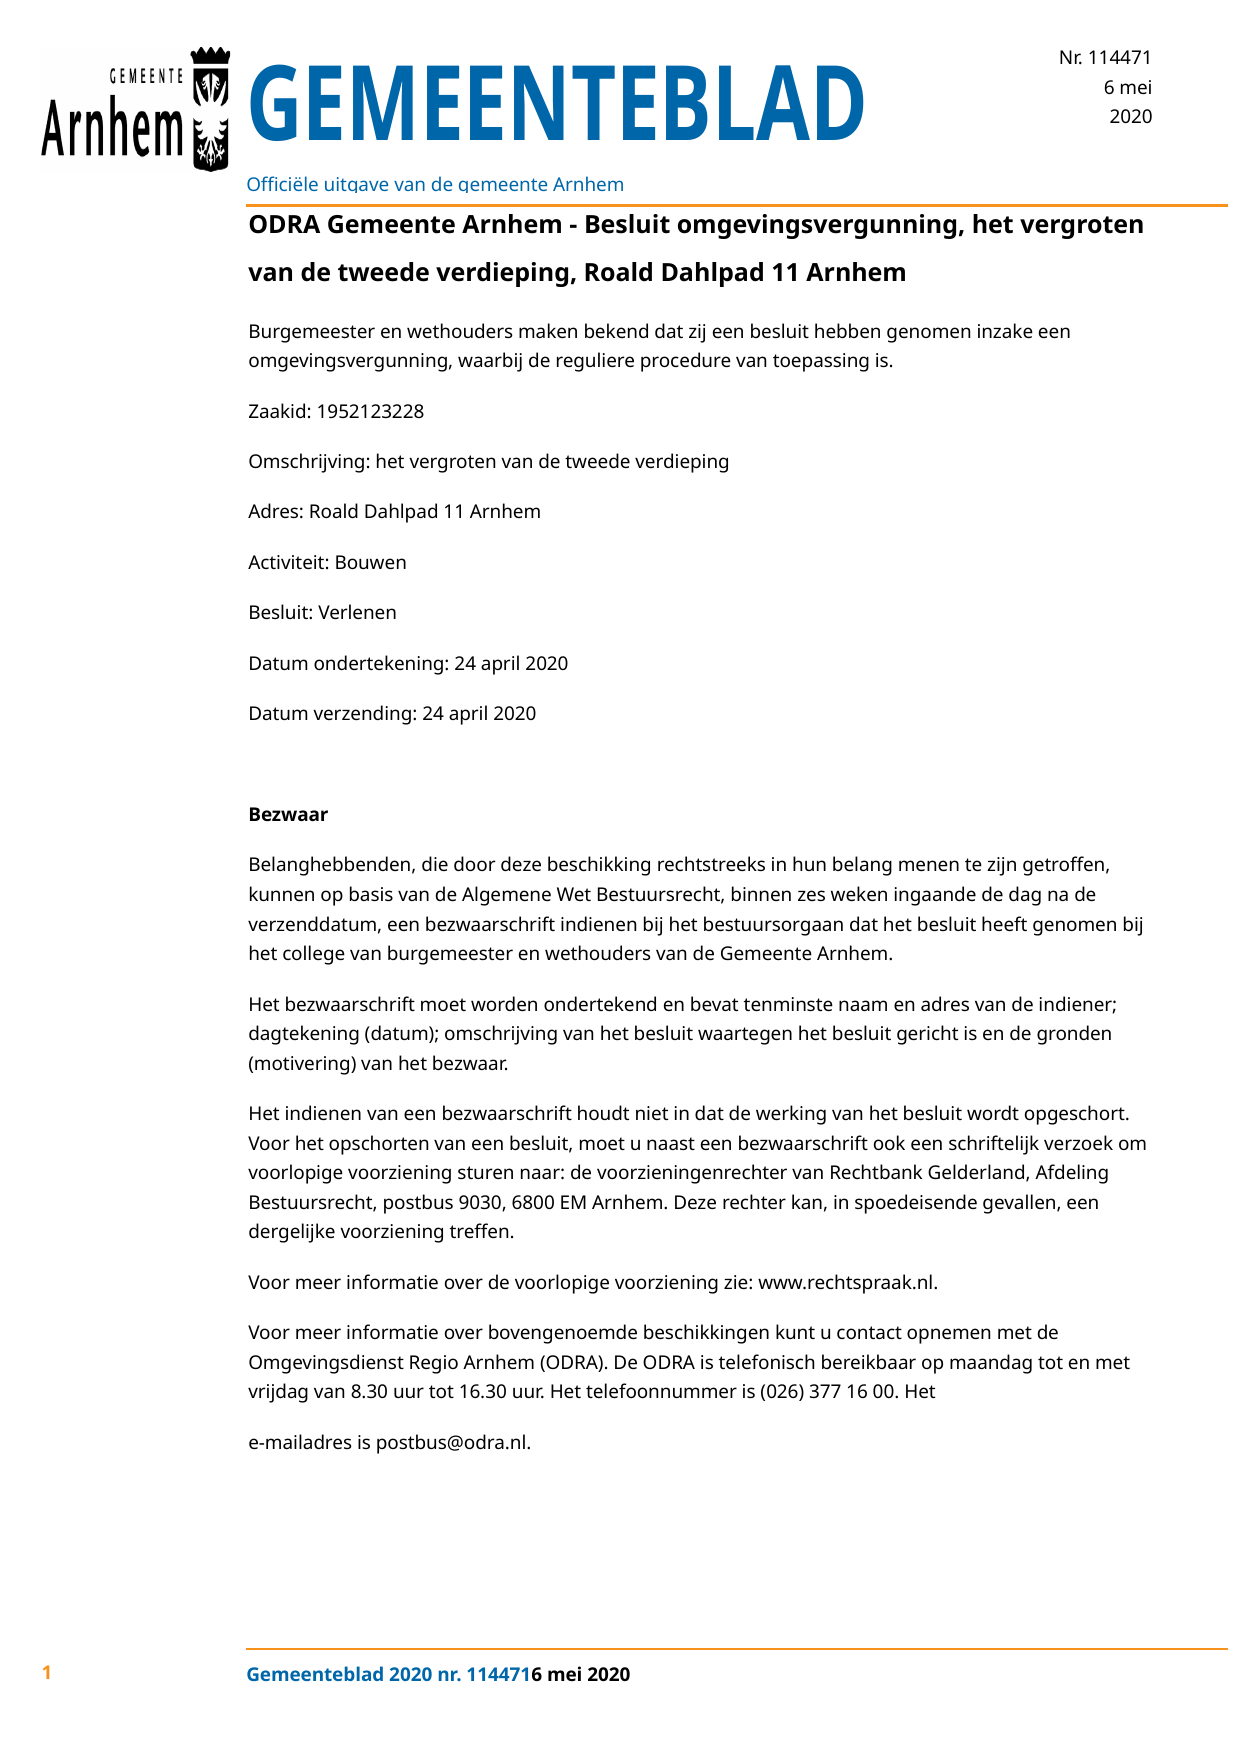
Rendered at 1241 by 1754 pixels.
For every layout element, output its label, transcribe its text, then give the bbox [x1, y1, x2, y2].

text Zaakid: 1952123228 [248, 398, 1152, 424]
text Voor meer informatie over de voorlopige voorziening zie: www.rechtspraak.nl. [248, 1269, 1152, 1295]
text Besluit: Verlenen [248, 599, 1152, 625]
text Datum verzending: 24 april 2020 [248, 700, 1152, 726]
text Datum ondertekening: 24 april 2020 [248, 650, 1152, 676]
picture [41, 47, 231, 172]
text ODRA Gemeente Arnhem - Besluit omgevingsvergunning, het vergroten van de tweede verdieping, Roald Dahlpad 11 Arnhem [248, 207, 1152, 288]
text Voor meer informatie over bovengenoemde beschikkingen kunt u contact opnemen met de Omgevingsdienst Regio Arnhem (ODRA). De ODRA is telefonisch bereikbaar op maandag tot en met vrijdag van 8.30 uur tot 16.30 uur. Het telefoonnummer is (026) 377 16 00. Het [248, 1319, 1152, 1404]
text Belanghebbenden, die door deze beschikking rechtstreeks in hun belang menen te zijn getroffen, kunnen op basis van de Algemene Wet Bestuursrecht, binnen zes weken ingaande de dag na de verzenddatum, een bezwaarschrift indienen bij het bestuursorgaan dat het besluit heeft genomen bij het college van burgemeester en wethouders van de Gemeente Arnhem. [248, 852, 1152, 966]
text Bezwaar [248, 801, 1152, 827]
text Adres: Roald Dahlpad 11 Arnhem [248, 499, 1152, 524]
text Activiteit: Bouwen [248, 549, 1152, 575]
text Omschrijving: het vergroten van de tweede verdieping [248, 448, 1152, 474]
text e-mailadres is postbus@odra.nl. [248, 1429, 1152, 1455]
text Burgemeester en wethouders maken bekend dat zij een besluit hebben genomen inzake een omgevingsvergunning, waarbij de reguliere procedure van toepassing is. [248, 318, 1152, 373]
text Het indienen van een bezwaarschrift houdt niet in dat de werking van het besluit wordt opgeschort. Voor het opschorten van een besluit, moet u naast een bezwaarschrift ook een schriftelijk verzoek om voorlopige voorziening sturen naar: de voorzieningenrechter van Rechtbank Gelderland, Afdeling Bestuursrecht, postbus 9030, 6800 EM Arnhem. Deze rechter kan, in spoedeisende gevallen, een dergelijke voorziening treffen. [248, 1100, 1152, 1244]
text Het bezwaarschrift moet worden ondertekend en bevat tenminste naam en adres van de indiener; dagtekening (datum); omschrijving van het besluit waartegen het besluit gericht is en de gronden (motivering) van het bezwaar. [248, 991, 1152, 1076]
